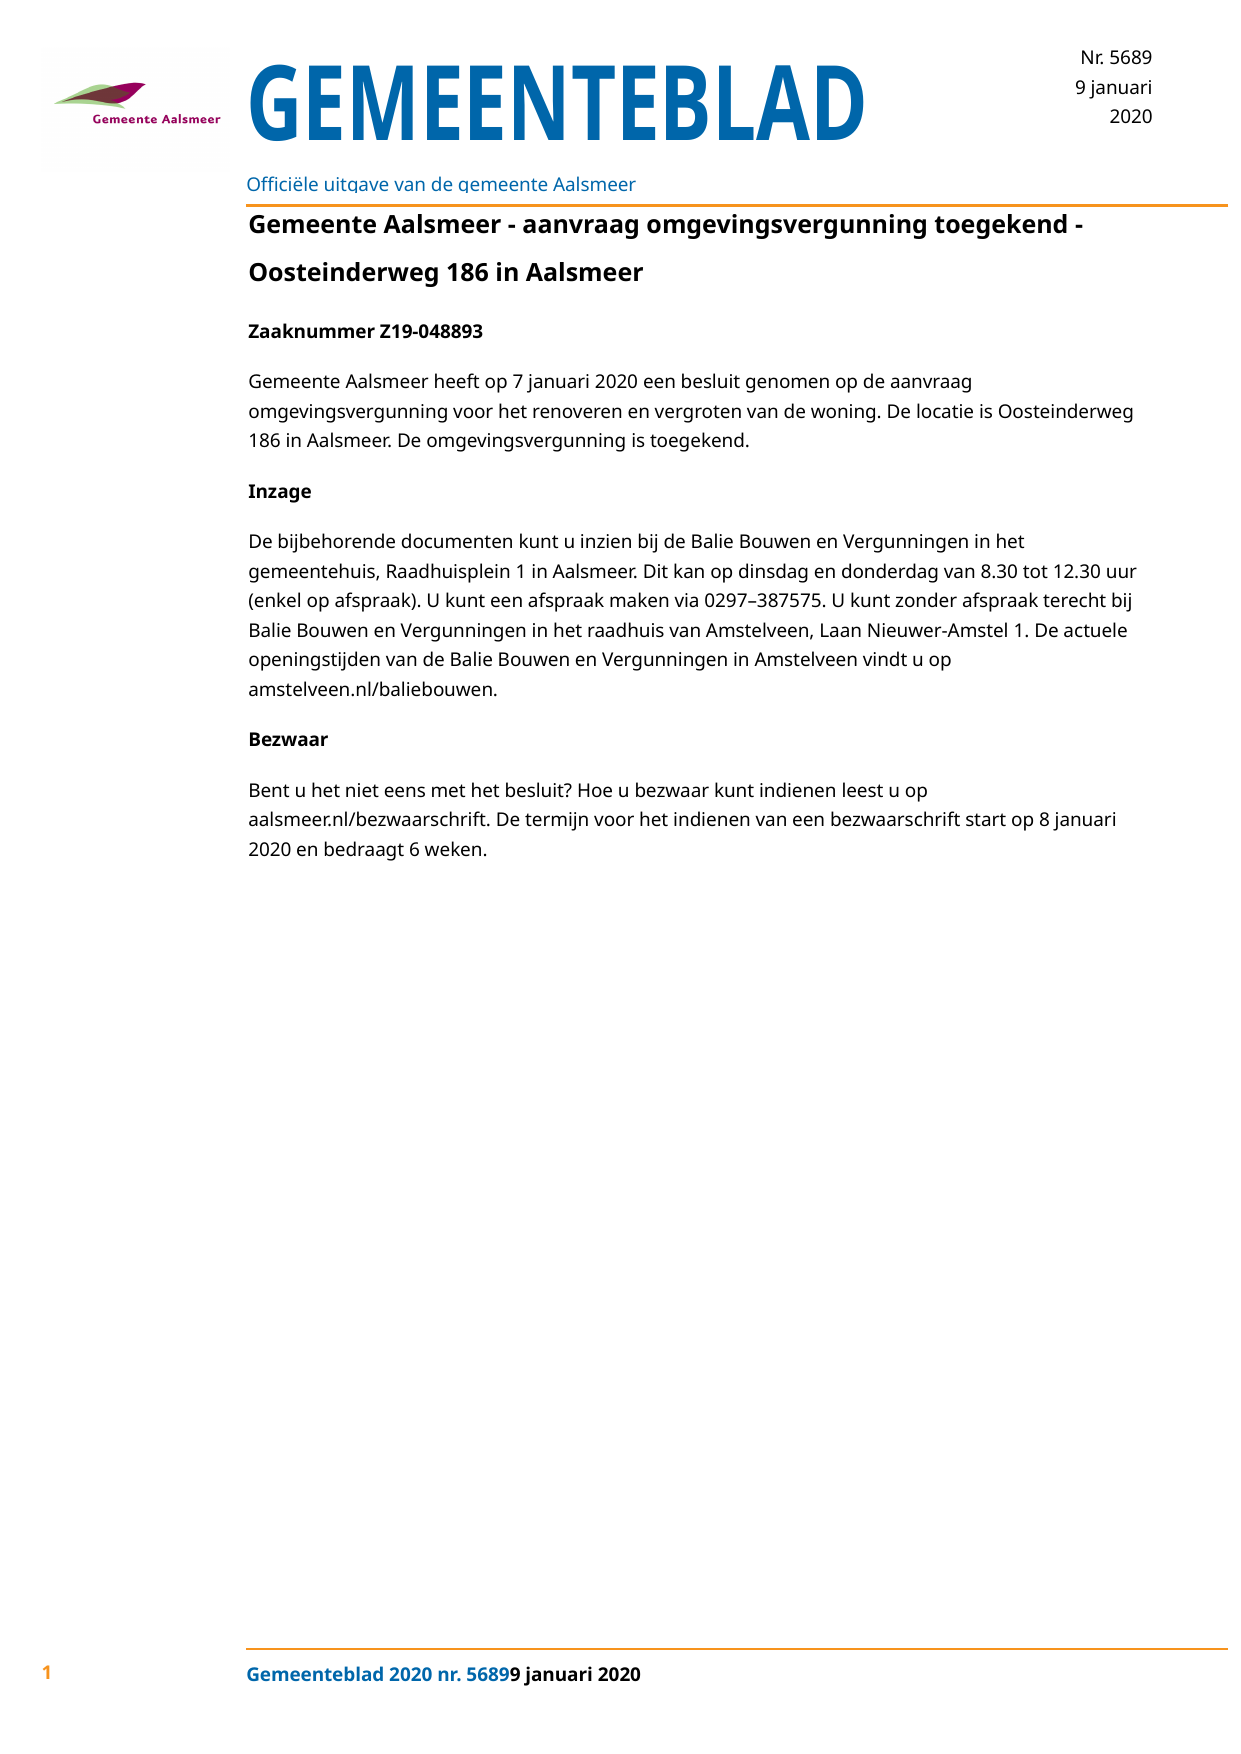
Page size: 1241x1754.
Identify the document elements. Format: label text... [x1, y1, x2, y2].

text Bent u het niet eens met het besluit? Hoe u bezwaar kunt indienen leest u op aalsmeer.nl/bezwaarschrift. De termijn voor het indienen van een bezwaarschrift start op 8 januari 2020 en bedraagt 6 weken. [248, 777, 1152, 862]
text De bijbehorende documenten kunt u inzien bij de Balie Bouwen en Vergunningen in het gemeentehuis, Raadhuisplein 1 in Aalsmeer. Dit kan op dinsdag en donderdag van 8.30 tot 12.30 uur (enkel op afspraak). U kunt een afspraak maken via 0297–387575. U kunt zonder afspraak terecht bij Balie Bouwen en Vergunningen in het raadhuis van Amstelveen, Laan Nieuwer-Amstel 1. De actuele openingstijden van de Balie Bouwen en Vergunningen in Amstelveen vindt u op amstelveen.nl/baliebouwen. [248, 528, 1152, 702]
text Zaaknummer Z19-048893 [248, 318, 1152, 344]
text Gemeente Aalsmeer - aanvraag omgevingsvergunning toegekend - Oosteinderweg 186 in Aalsmeer [248, 207, 1152, 288]
text Inzage [248, 478, 1152, 504]
picture [41, 47, 231, 172]
text Bezwaar [248, 727, 1152, 752]
text Gemeente Aalsmeer heeft op 7 januari 2020 een besluit genomen op de aanvraag omgevingsvergunning voor het renoveren en vergroten van de woning. De locatie is Oosteinderweg 186 in Aalsmeer. De omgevingsvergunning is toegekend. [248, 368, 1152, 453]
